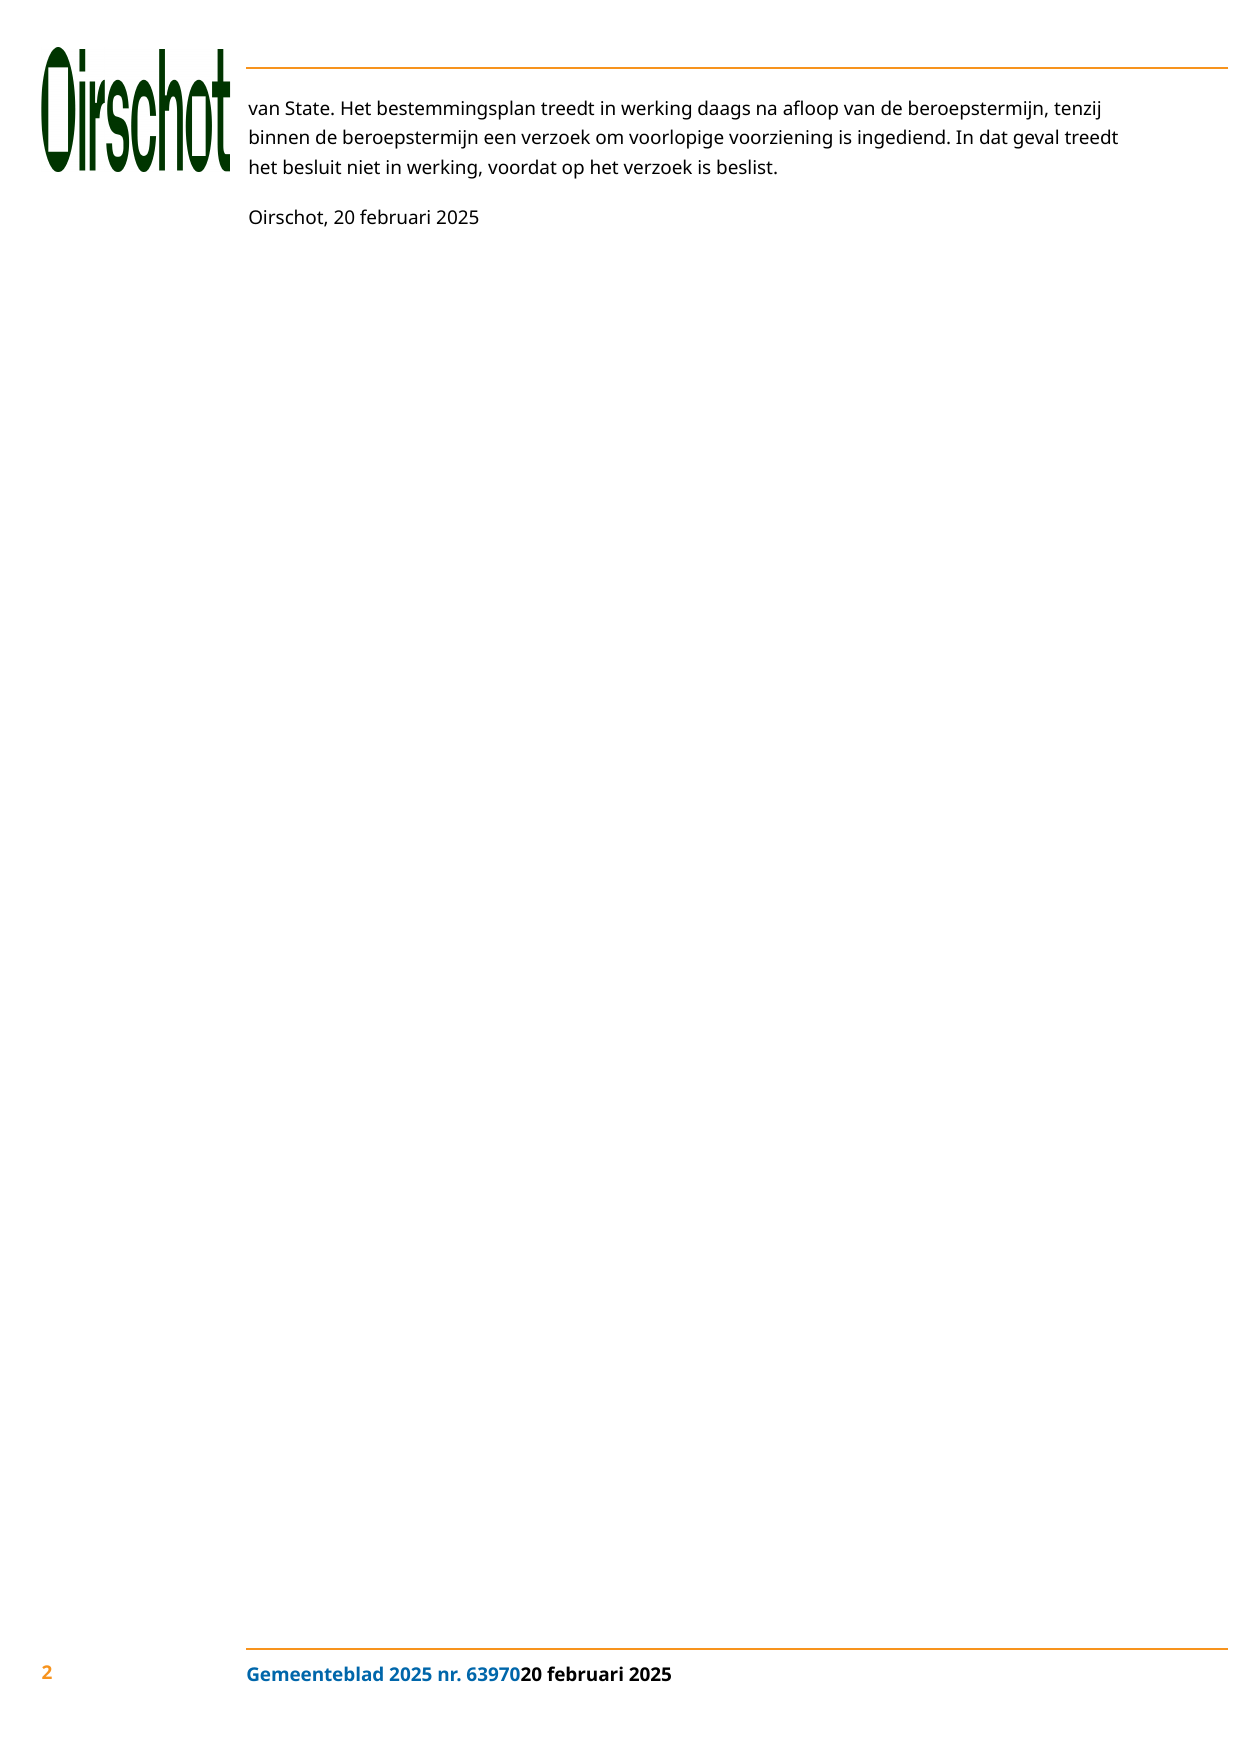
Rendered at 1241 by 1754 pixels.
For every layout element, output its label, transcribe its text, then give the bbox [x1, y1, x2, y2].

text van State. Het bestemmingsplan treedt in werking daags na afloop van de beroepstermijn, tenzij binnen de beroepstermijn een verzoek om voorlopige voorziening is ingediend. In dat geval treedt het besluit niet in werking, voordat op het verzoek is beslist. [248, 95, 1152, 180]
picture [41, 47, 231, 172]
text Oirschot, 20 februari 2025 [248, 204, 1152, 230]
